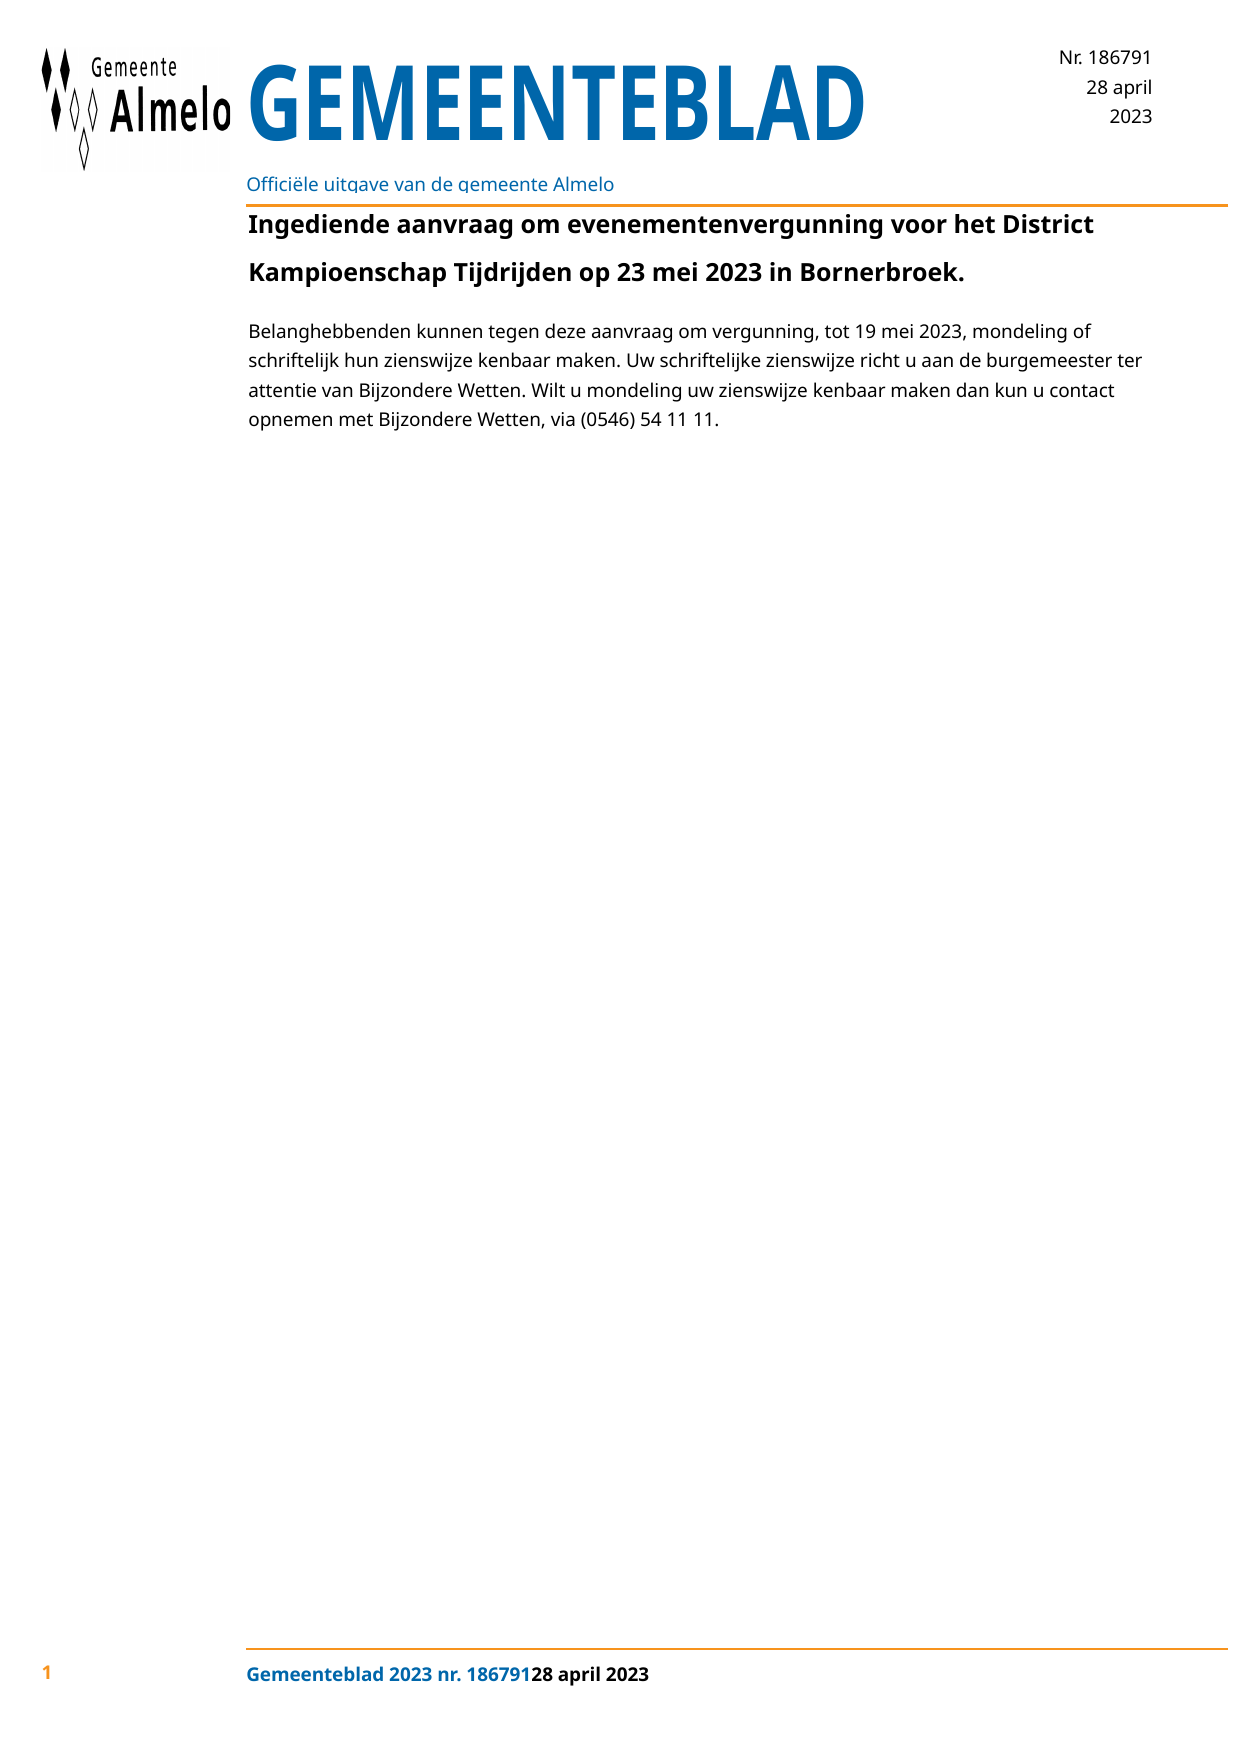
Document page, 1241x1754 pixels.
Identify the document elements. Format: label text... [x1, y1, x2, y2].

text Ingediende aanvraag om evenementenvergunning voor het District Kampioenschap Tijdrijden op 23 mei 2023 in Bornerbroek. [248, 207, 1152, 288]
picture [41, 47, 231, 172]
text Belanghebbenden kunnen tegen deze aanvraag om vergunning, tot 19 mei 2023, mondeling of schriftelijk hun zienswijze kenbaar maken. Uw schriftelijke zienswijze richt u aan de burgemeester ter attentie van Bijzondere Wetten. Wilt u mondeling uw zienswijze kenbaar maken dan kun u contact opnemen met Bijzondere Wetten, via (0546) 54 11 11. [248, 318, 1152, 432]
